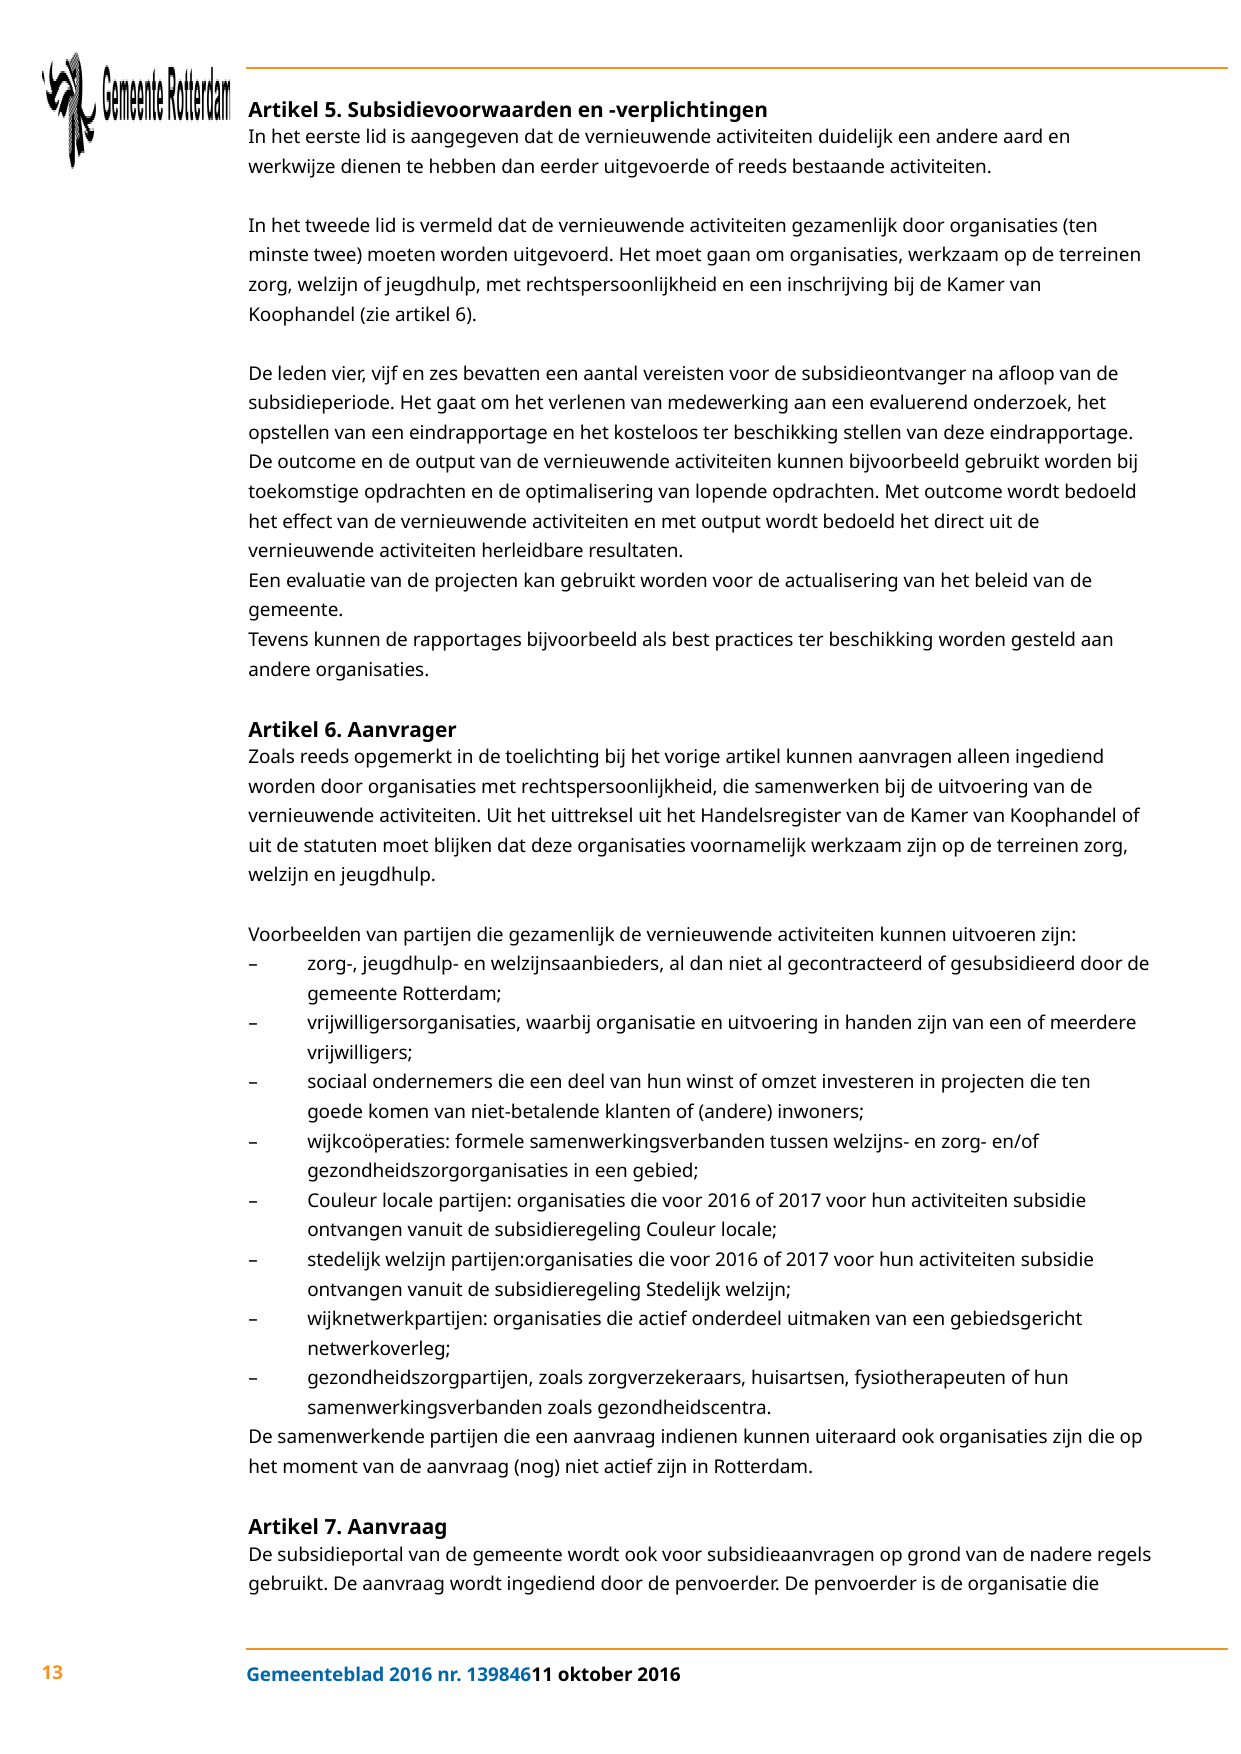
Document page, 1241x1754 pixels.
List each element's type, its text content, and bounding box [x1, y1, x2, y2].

text Artikel 5. Subsidievoorwaarden en -verplichtingen [248, 95, 1152, 123]
text Artikel 6. Aanvrager [248, 715, 1152, 743]
text Een evaluatie van de projecten kan gebruikt worden voor de actualisering van het beleid van de gemeente. [248, 567, 1152, 622]
list Couleur locale partijen: organisaties die voor 2016 of 2017 voor hun activiteiten subsidie ontvangen vanuit de subsidieregeling Couleur locale; [248, 1187, 1152, 1242]
picture [41, 47, 231, 172]
list vrijwilligersorganisaties, waarbij organisatie en uitvoering in handen zijn van een of meerdere vrijwilligers; [248, 1009, 1152, 1065]
text De samenwerkende partijen die een aanvraag indienen kunnen uiteraard ook organisaties zijn die op het moment van de aanvraag (nog) niet actief zijn in Rotterdam. [248, 1424, 1152, 1479]
text De leden vier, vijf en zes bevatten een aantal vereisten voor de subsidieontvanger na afloop van de subsidieperiode. Het gaat om het verlenen van medewerking aan een evaluerend onderzoek, het opstellen van een eindrapportage en het kosteloos ter beschikking stellen van deze eindrapportage. De outcome en de output van de vernieuwende activiteiten kunnen bijvoorbeeld gebruikt worden bij toekomstige opdrachten en de optimalisering van lopende opdrachten. Met outcome wordt bedoeld het effect van de vernieuwende activiteiten en met output wordt bedoeld het direct uit de vernieuwende activiteiten herleidbare resultaten. [248, 360, 1152, 563]
text Zoals reeds opgemerkt in de toelichting bij het vorige artikel kunnen aanvragen alleen ingediend worden door organisaties met rechtspersoonlijkheid, die samenwerken bij de uitvoering van de vernieuwende activiteiten. Uit het uittreksel uit het Handelsregister van de Kamer van Koophandel of uit de statuten moet blijken dat deze organisaties voornamelijk werkzaam zijn op de terreinen zorg, welzijn en jeugdhulp. [248, 743, 1152, 887]
text Tevens kunnen de rapportages bijvoorbeeld als best practices ter beschikking worden gesteld aan andere organisaties. [248, 626, 1152, 681]
list wijknetwerkpartijen: organisaties die actief onderdeel uitmaken van een gebiedsgericht netwerkoverleg; [248, 1305, 1152, 1361]
text In het tweede lid is vermeld dat de vernieuwende activiteiten gezamenlijk door organisaties (ten minste twee) moeten worden uitgevoerd. Het moet gaan om organisaties, werkzaam op de terreinen zorg, welzijn of jeugdhulp, met rechtspersoonlijkheid en een inschrijving bij de Kamer van Koophandel (zie artikel 6). [248, 212, 1152, 326]
text Voorbeelden van partijen die gezamenlijk de vernieuwende activiteiten kunnen uitvoeren zijn: [248, 921, 1152, 947]
list wijkcoöperaties: formele samenwerkingsverbanden tussen welzijns- en zorg- en/of gezondheidszorgorganisaties in een gebied; [248, 1128, 1152, 1183]
list stedelijk welzijn partijen:organisaties die voor 2016 of 2017 voor hun activiteiten subsidie ontvangen vanuit de subsidieregeling Stedelijk welzijn; [248, 1246, 1152, 1302]
text De subsidieportal van de gemeente wordt ook voor subsidieaanvragen op grond van de nadere regels gebruikt. De aanvraag wordt ingediend door de penvoerder. De penvoerder is de organisatie die [248, 1541, 1152, 1596]
list gezondheidszorgpartijen, zoals zorgverzekeraars, huisartsen, fysiotherapeuten of hun samenwerkingsverbanden zoals gezondheidscentra. [248, 1364, 1152, 1420]
list sociaal ondernemers die een deel van hun winst of omzet investeren in projecten die ten goede komen van niet-betalende klanten of (andere) inwoners; [248, 1069, 1152, 1124]
list zorg-, jeugdhulp- en welzijnsaanbieders, al dan niet al gecontracteerd of gesubsidieerd door de gemeente Rotterdam; [248, 950, 1152, 1006]
text Artikel 7. Aanvraag [248, 1512, 1152, 1541]
text In het eerste lid is aangegeven dat de vernieuwende activiteiten duidelijk een andere aard en werkwijze dienen te hebben dan eerder uitgevoerde of reeds bestaande activiteiten. [248, 123, 1152, 178]
